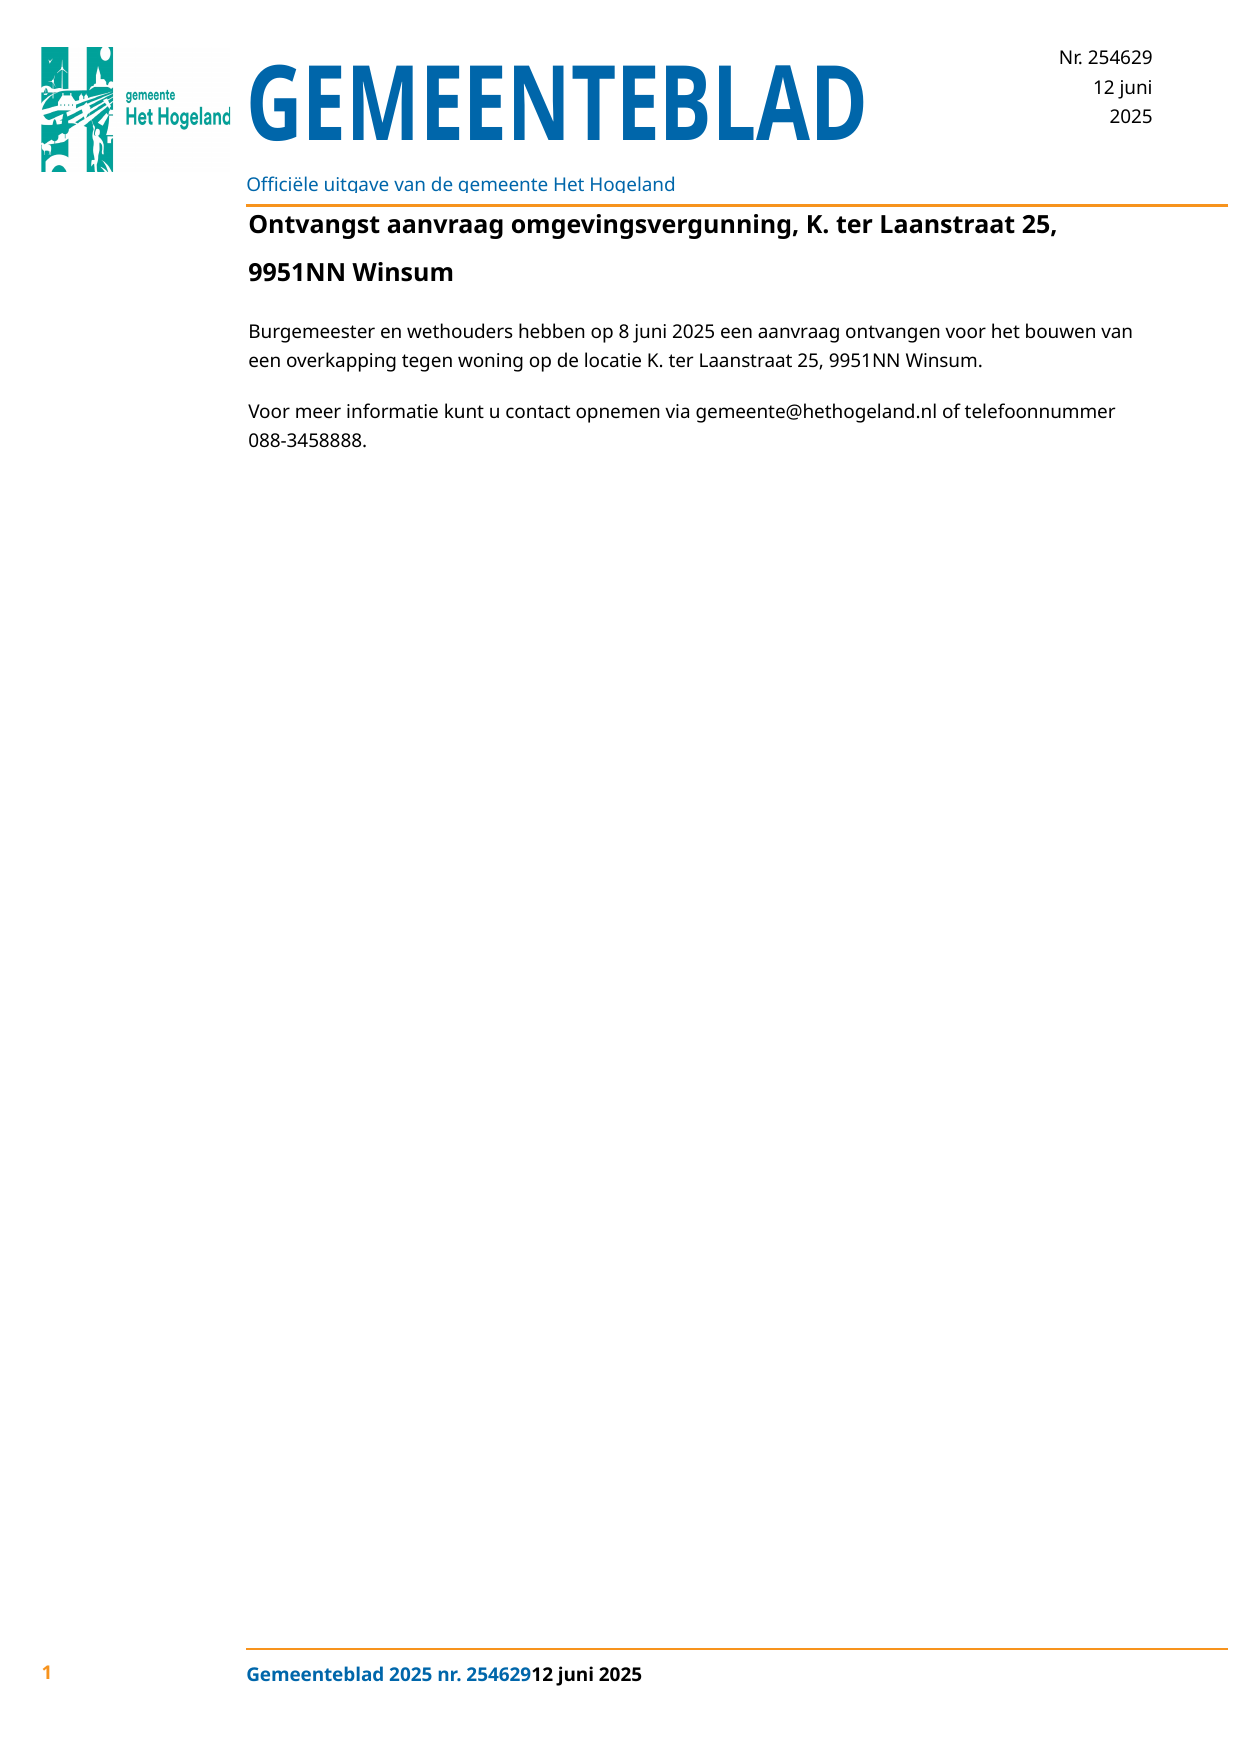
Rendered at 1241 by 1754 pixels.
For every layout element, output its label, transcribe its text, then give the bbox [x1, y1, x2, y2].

picture [41, 47, 231, 172]
text Voor meer informatie kunt u contact opnemen via gemeente@hethogeland.nl of telefoonnummer 088-3458888. [248, 398, 1152, 453]
text Ontvangst aanvraag omgevingsvergunning, K. ter Laanstraat 25, 9951NN Winsum [248, 207, 1152, 288]
text Burgemeester en wethouders hebben op 8 juni 2025 een aanvraag ontvangen voor het bouwen van een overkapping tegen woning op de locatie K. ter Laanstraat 25, 9951NN Winsum. [248, 318, 1152, 373]
